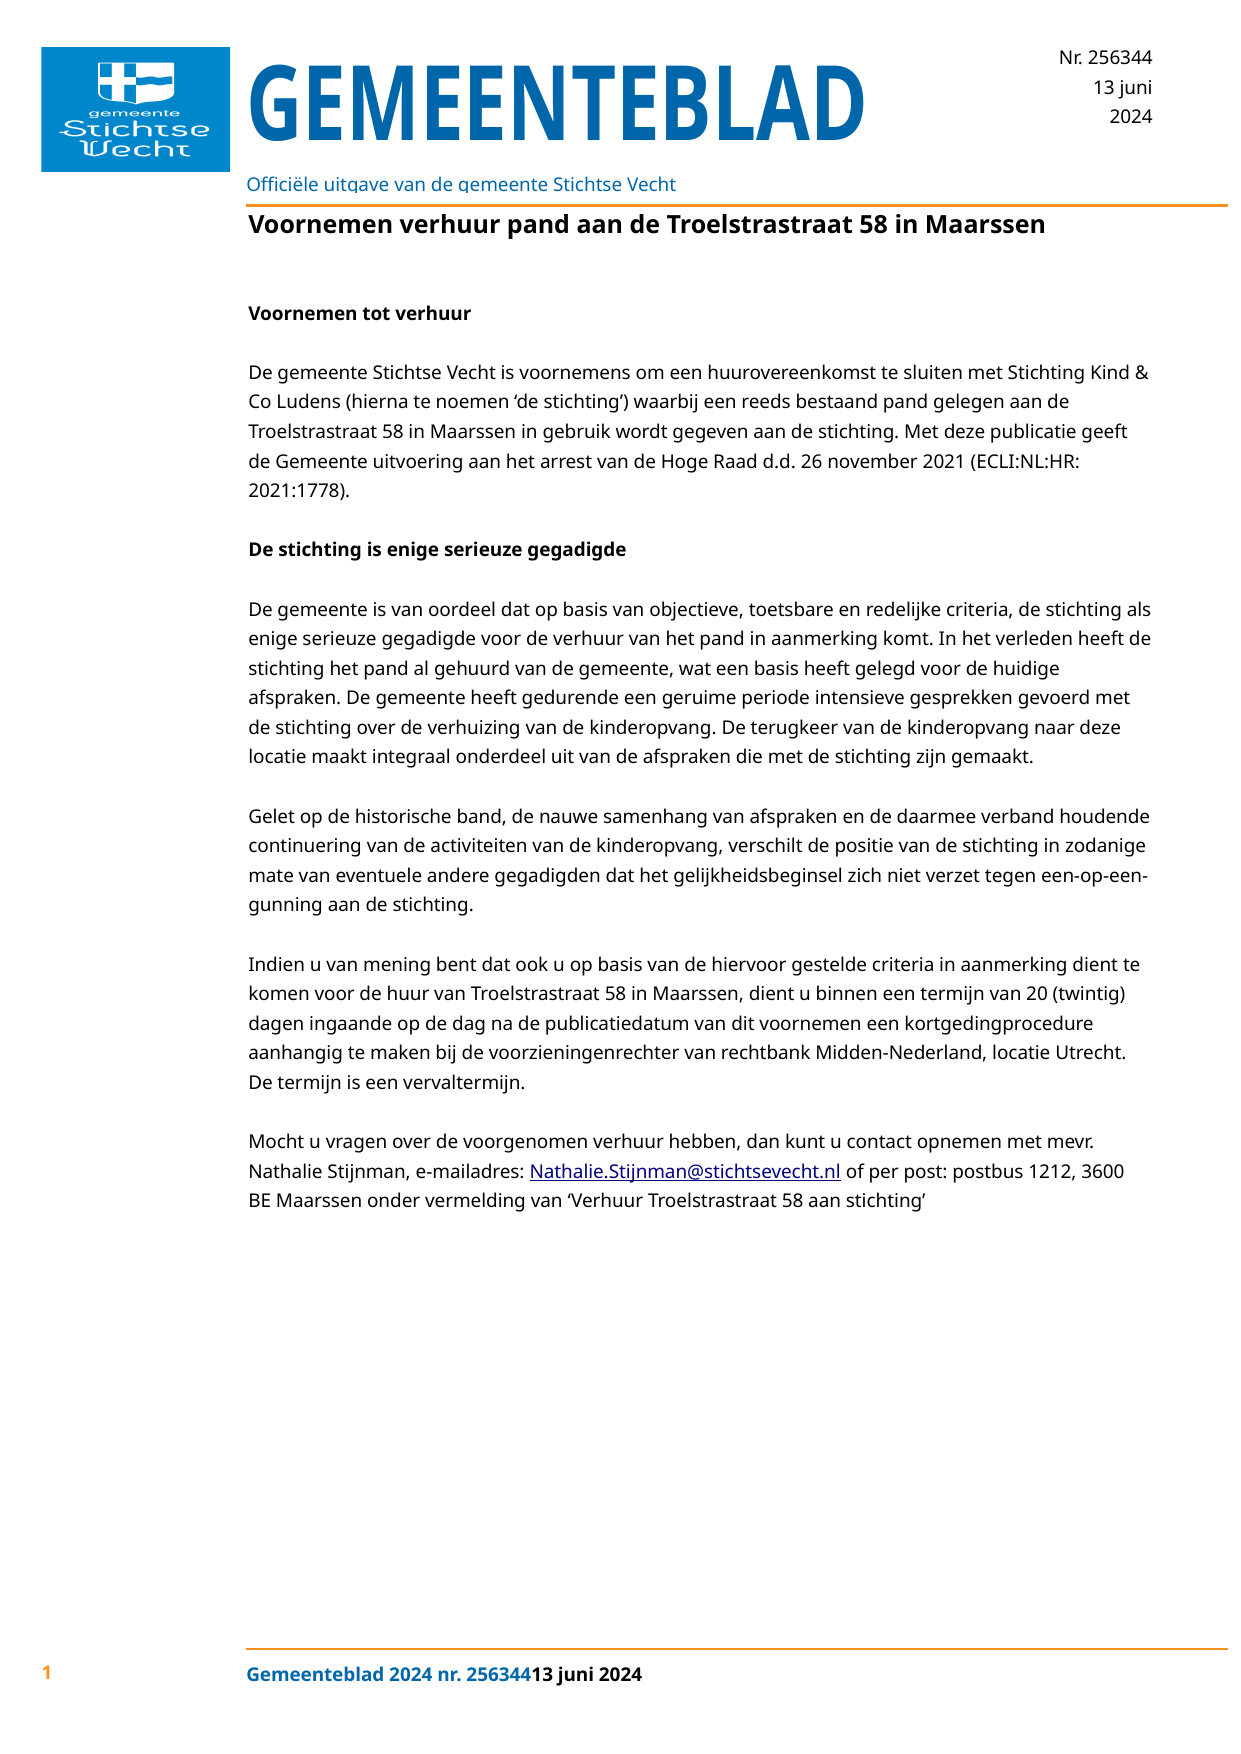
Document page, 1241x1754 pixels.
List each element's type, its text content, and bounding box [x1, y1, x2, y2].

text Gelet op de historische band, de nauwe samenhang van afspraken en de daarmee verband houdende continuering van de activiteiten van de kinderopvang, verschilt de positie van de stichting in zodanige mate van eventuele andere gegadigden dat het gelijkheidsbeginsel zich niet verzet tegen een-op-een-gunning aan de stichting. [248, 803, 1152, 917]
text Mocht u vragen over de voorgenomen verhuur hebben, dan kunt u contact opnemen met mevr. Nathalie Stijnman, e-mailadres: Nathalie.Stijnman@stichtsevecht.nl of per post: postbus 1212, 3600 BE Maarssen onder vermelding van ‘Verhuur Troelstrastraat 58 aan stichting’ [248, 1128, 1152, 1213]
text Voornemen verhuur pand aan de Troelstrastraat 58 in Maarssen [248, 207, 1152, 241]
text De stichting is enige serieuze gegadigde [248, 537, 1152, 562]
text De gemeente is van oordeel dat op basis van objectieve, toetsbare en redelijke criteria, de stichting als enige serieuze gegadigde voor de verhuur van het pand in aanmerking komt. In het verleden heeft de stichting het pand al gehuurd van de gemeente, wat een basis heeft gelegd voor de huidige afspraken. De gemeente heeft gedurende een geruime periode intensieve gesprekken gevoerd met de stichting over de verhuizing van de kinderopvang. De terugkeer van de kinderopvang naar deze locatie maakt integraal onderdeel uit van de afspraken die met de stichting zijn gemaakt. [248, 596, 1152, 769]
text De gemeente Stichtse Vecht is voornemens om een huurovereenkomst te sluiten met Stichting Kind & Co Ludens (hierna te noemen ‘de stichting’) waarbij een reeds bestaand pand gelegen aan de Troelstrastraat 58 in Maarssen in gebruik wordt gegeven aan de stichting. Met deze publicatie geeft de Gemeente uitvoering aan het arrest van de Hoge Raad d.d. 26 november 2021 (ECLI:NL:HR: 2021:1778). [248, 359, 1152, 503]
picture [137, 63, 174, 103]
text Indien u van mening bent dat ook u op basis van de hiervoor gestelde criteria in aanmerking dient te komen voor de huur van Troelstrastraat 58 in Maarssen, dient u binnen een termijn van 20 (twintig) dagen ingaande op de dag na de publicatiedatum van dit voornemen een kortgedingprocedure aanhangig te maken bij de voorzieningenrechter van rechtbank Midden-Nederland, locatie Utrecht. De termijn is een vervaltermijn. [248, 951, 1152, 1095]
picture [99, 63, 135, 101]
text Voornemen tot verhuur [248, 300, 1152, 326]
